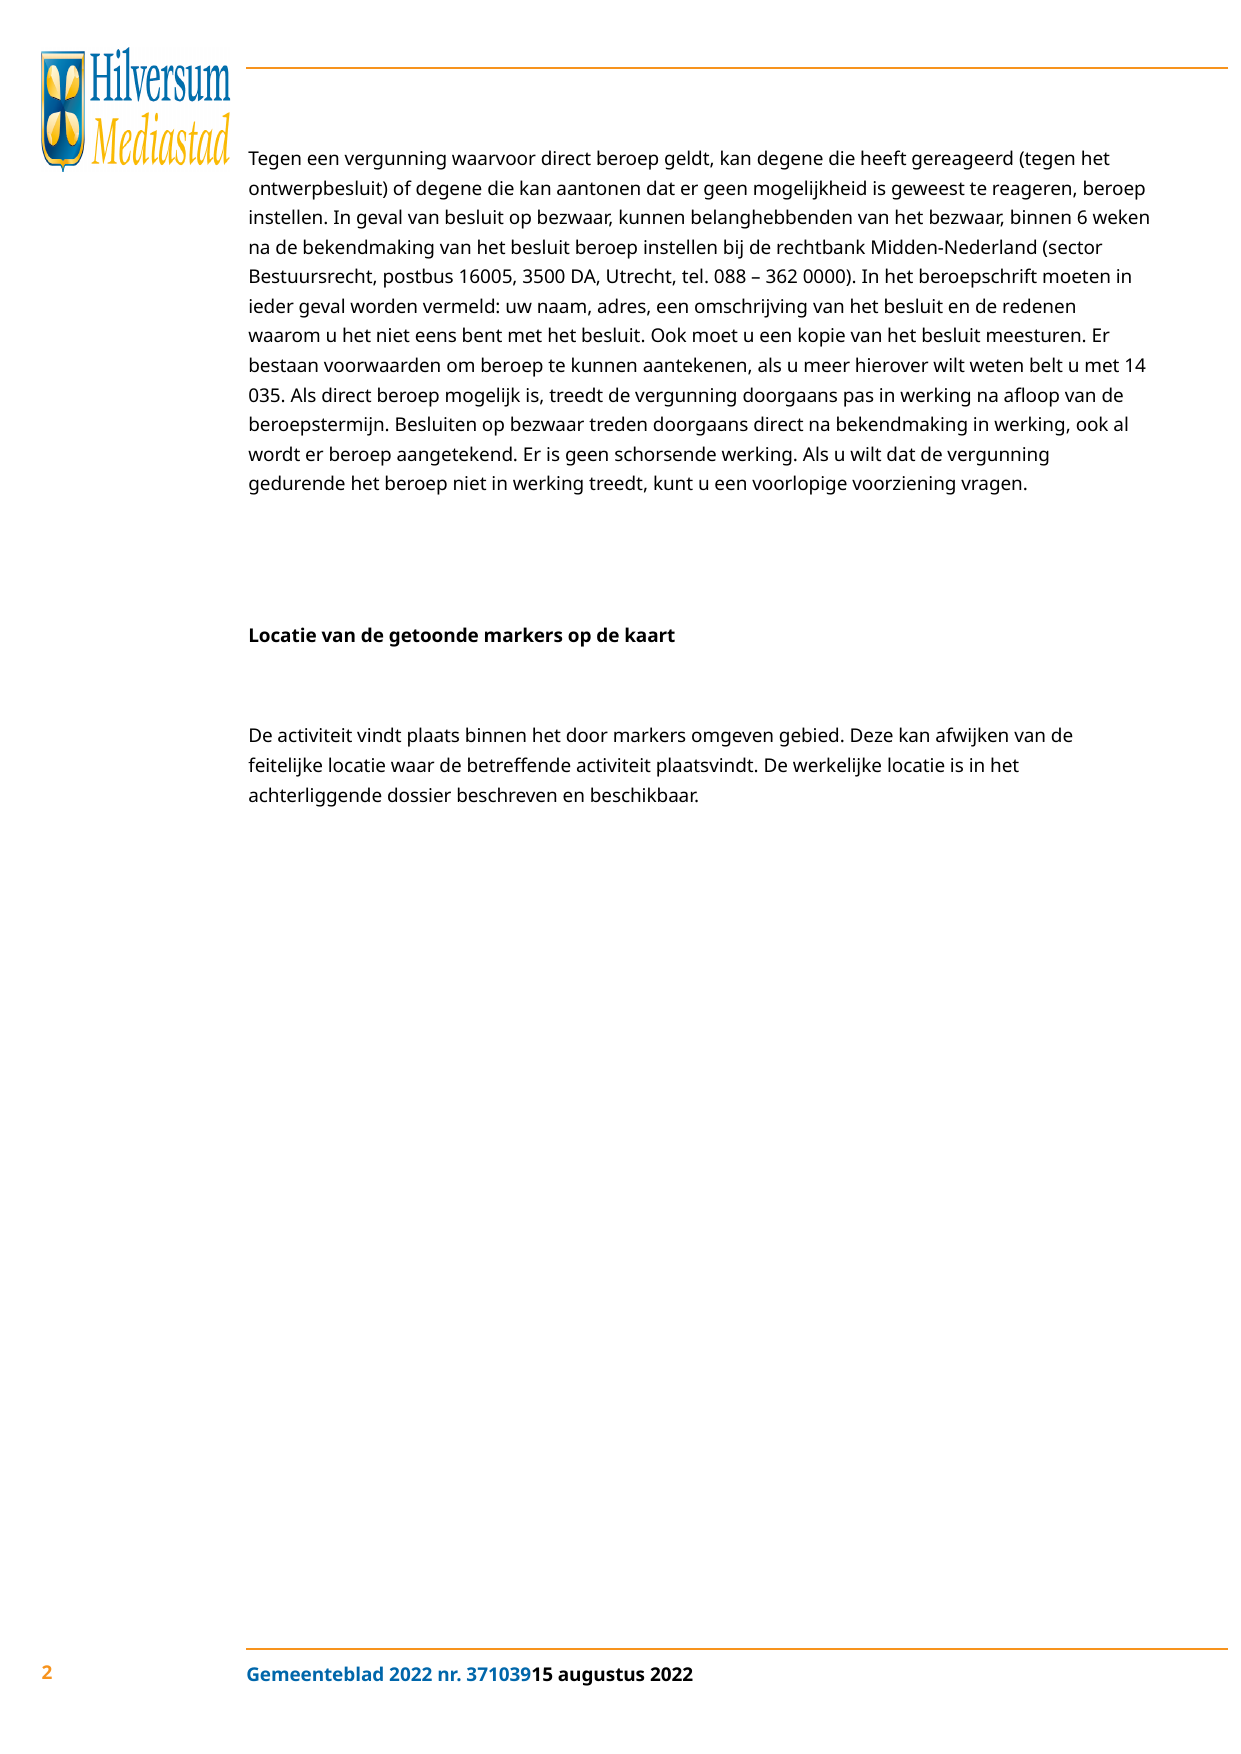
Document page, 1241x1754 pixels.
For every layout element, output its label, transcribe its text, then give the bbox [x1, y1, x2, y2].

picture [41, 47, 231, 172]
text De activiteit vindt plaats binnen het door markers omgeven gebied. Deze kan afwijken van de feitelijke locatie waar de betreffende activiteit plaatsvindt. De werkelijke locatie is in het achterliggende dossier beschreven en beschikbaar. [248, 723, 1152, 808]
text Locatie van de getoonde markers op de kaart [248, 622, 1152, 648]
text Tegen een vergunning waarvoor direct beroep geldt, kan degene die heeft gereageerd (tegen het ontwerpbesluit) of degene die kan aantonen dat er geen mogelijkheid is geweest te reageren, beroep instellen. In geval van besluit op bezwaar, kunnen belanghebbenden van het bezwaar, binnen 6 weken na de bekendmaking van het besluit beroep instellen bij de rechtbank Midden-Nederland (sector Bestuursrecht, postbus 16005, 3500 DA, Utrecht, tel. 088 – 362 0000). In het beroepschrift moeten in ieder geval worden vermeld: uw naam, adres, een omschrijving van het besluit en de redenen waarom u het niet eens bent met het besluit. Ook moet u een kopie van het besluit meesturen. Er bestaan voorwaarden om beroep te kunnen aantekenen, als u meer hierover wilt weten belt u met 14 035. Als direct beroep mogelijk is, treedt de vergunning doorgaans pas in werking na afloop van de beroepstermijn. Besluiten op bezwaar treden doorgaans direct na bekendmaking in werking, ook al wordt er beroep aangetekend. Er is geen schorsende werking. Als u wilt dat de vergunning gedurende het beroep niet in werking treedt, kunt u een voorlopige voorziening vragen. [248, 145, 1152, 496]
